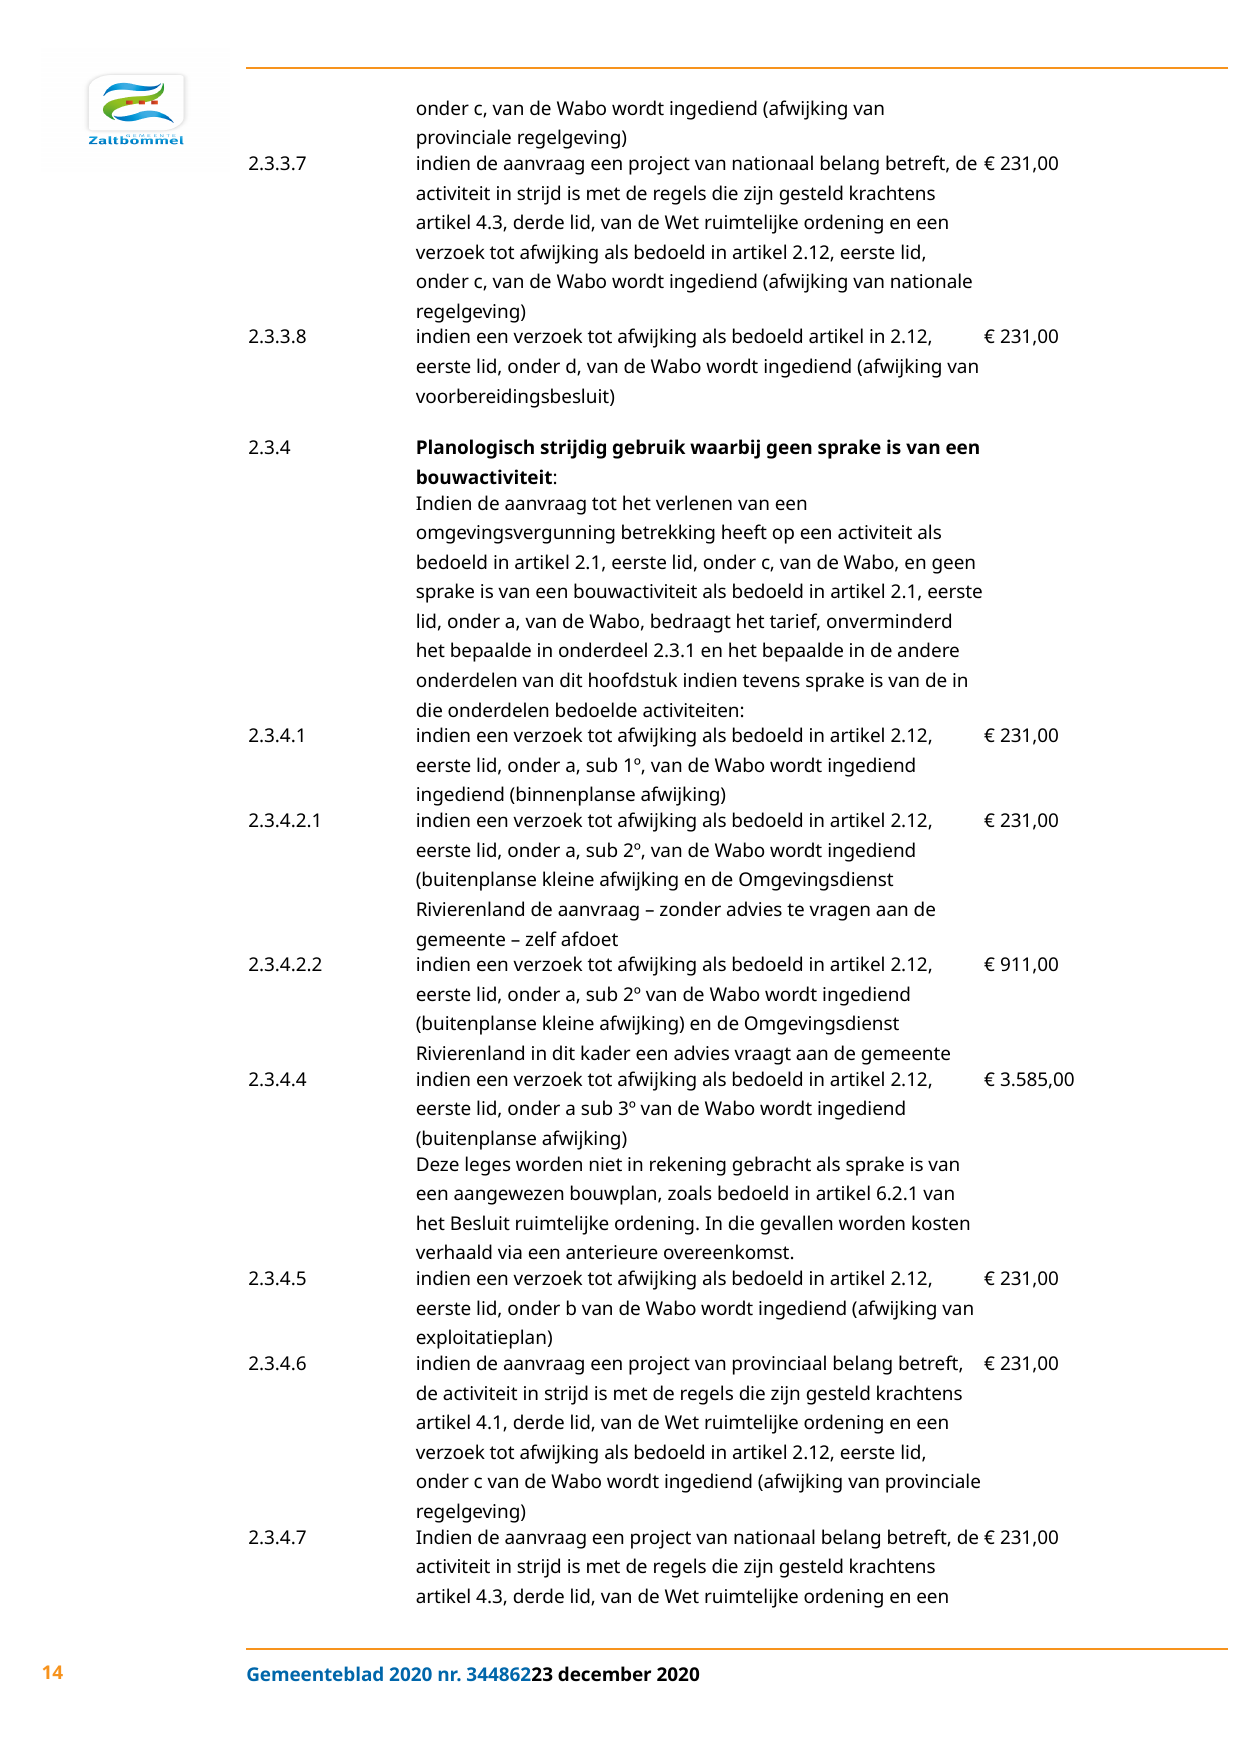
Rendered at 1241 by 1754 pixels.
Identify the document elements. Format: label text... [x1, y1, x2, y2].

picture [41, 47, 231, 172]
table_cell indien een verzoek tot afwijking als bedoeld in artikel 2.12, eerste lid, onder a sub 3º van de Wabo wordt ingediend (buitenplanse afwijking) [416, 1066, 984, 1151]
table_cell Indien de aanvraag tot het verlenen van een omgevingsvergunning betrekking heeft op een activiteit als bedoeld in artikel 2.1, eerste lid, onder c, van de Wabo, en geen sprake is van een bouwactiviteit als bedoeld in artikel 2.1, eerste lid, onder a, van de Wabo, bedraagt het tarief, onverminderd het bepaalde in onderdeel 2.3.1 en het bepaalde in de andere onderdelen van dit hoofdstuk indien tevens sprake is van de in die onderdelen bedoelde activiteiten: [416, 490, 984, 722]
table_cell indien een verzoek tot afwijking als bedoeld in artikel 2.12, eerste lid, onder a, sub 2º van de Wabo wordt ingediend (buitenplanse kleine afwijking) en de Omgevingsdienst Rivierenland in dit kader een advies vraagt aan de gemeente [416, 951, 984, 1066]
table_cell € 231,00 [984, 324, 1152, 409]
table_cell onder c, van de Wabo wordt ingediend (afwijking van provinciale regelgeving) [416, 95, 984, 150]
table_cell € 231,00 [984, 1265, 1152, 1350]
table_cell [248, 490, 416, 722]
table_cell 2.3.4.2.2 [248, 951, 416, 1066]
table_cell € 231,00 [984, 723, 1152, 807]
table_cell 2.3.4.7 [248, 1524, 416, 1609]
table_cell [248, 1151, 416, 1265]
table_cell indien de aanvraag een project van nationaal belang betreft, de activiteit in strijd is met de regels die zijn gesteld krachtens artikel 4.3, derde lid, van de Wet ruimtelijke ordening en een verzoek tot afwijking als bedoeld in artikel 2.12, eerste lid, onder c, van de Wabo wordt ingediend (afwijking van nationale regelgeving) [416, 150, 984, 324]
table_cell Planologisch strijdig gebruik waarbij geen sprake is van een bouwactiviteit: [416, 434, 984, 490]
table_cell indien een verzoek tot afwijking als bedoeld in artikel 2.12, eerste lid, onder b van de Wabo wordt ingediend (afwijking van exploitatieplan) [416, 1265, 984, 1350]
table_cell 2.3.4.2.1 [248, 808, 416, 951]
table_cell 2.3.4.4 [248, 1066, 416, 1151]
table_cell [984, 490, 1152, 722]
table_cell [984, 95, 1152, 150]
table_cell 2.3.4 [248, 434, 416, 490]
table_cell [984, 1151, 1152, 1265]
table_cell indien een verzoek tot afwijking als bedoeld in artikel 2.12, eerste lid, onder a, sub 2º, van de Wabo wordt ingediend (buitenplanse kleine afwijking en de Omgevingsdienst Rivierenland de aanvraag – zonder advies te vragen aan de gemeente – zelf afdoet [416, 808, 984, 951]
table_cell indien een verzoek tot afwijking als bedoeld in artikel 2.12, eerste lid, onder a, sub 1º, van de Wabo wordt ingediend ingediend (binnenplanse afwijking) [416, 723, 984, 807]
table_cell € 911,00 [984, 951, 1152, 1066]
table_cell [984, 409, 1152, 434]
table_cell 2.3.3.8 [248, 324, 416, 409]
table_cell [248, 95, 416, 150]
table_cell Deze leges worden niet in rekening gebracht als sprake is van een aangewezen bouwplan, zoals bedoeld in artikel 6.2.1 van het Besluit ruimtelijke ordening. In die gevallen worden kosten verhaald via een anterieure overeenkomst. [416, 1151, 984, 1265]
table_cell € 231,00 [984, 150, 1152, 324]
table_cell indien de aanvraag een project van provinciaal belang betreft, de activiteit in strijd is met de regels die zijn gesteld krachtens artikel 4.1, derde lid, van de Wet ruimtelijke ordening en een verzoek tot afwijking als bedoeld in artikel 2.12, eerste lid, onder c van de Wabo wordt ingediend (afwijking van provinciale regelgeving) [416, 1350, 984, 1524]
table_cell € 231,00 [984, 1350, 1152, 1524]
table_cell € 231,00 [984, 808, 1152, 951]
table_cell € 3.585,00 [984, 1066, 1152, 1151]
table_cell 2.3.3.7 [248, 150, 416, 324]
table_cell indien een verzoek tot afwijking als bedoeld artikel in 2.12, eerste lid, onder d, van de Wabo wordt ingediend (afwijking van voorbereidingsbesluit) [416, 324, 984, 409]
table_cell 2.3.4.1 [248, 723, 416, 807]
table_cell Indien de aanvraag een project van nationaal belang betreft, de activiteit in strijd is met de regels die zijn gesteld krachtens artikel 4.3, derde lid, van de Wet ruimtelijke ordening en een [416, 1524, 984, 1609]
table_cell [984, 434, 1152, 490]
table_cell 2.3.4.6 [248, 1350, 416, 1524]
table_cell [416, 409, 984, 434]
table_cell € 231,00 [984, 1524, 1152, 1609]
table_cell [248, 409, 416, 434]
table_cell 2.3.4.5 [248, 1265, 416, 1350]
